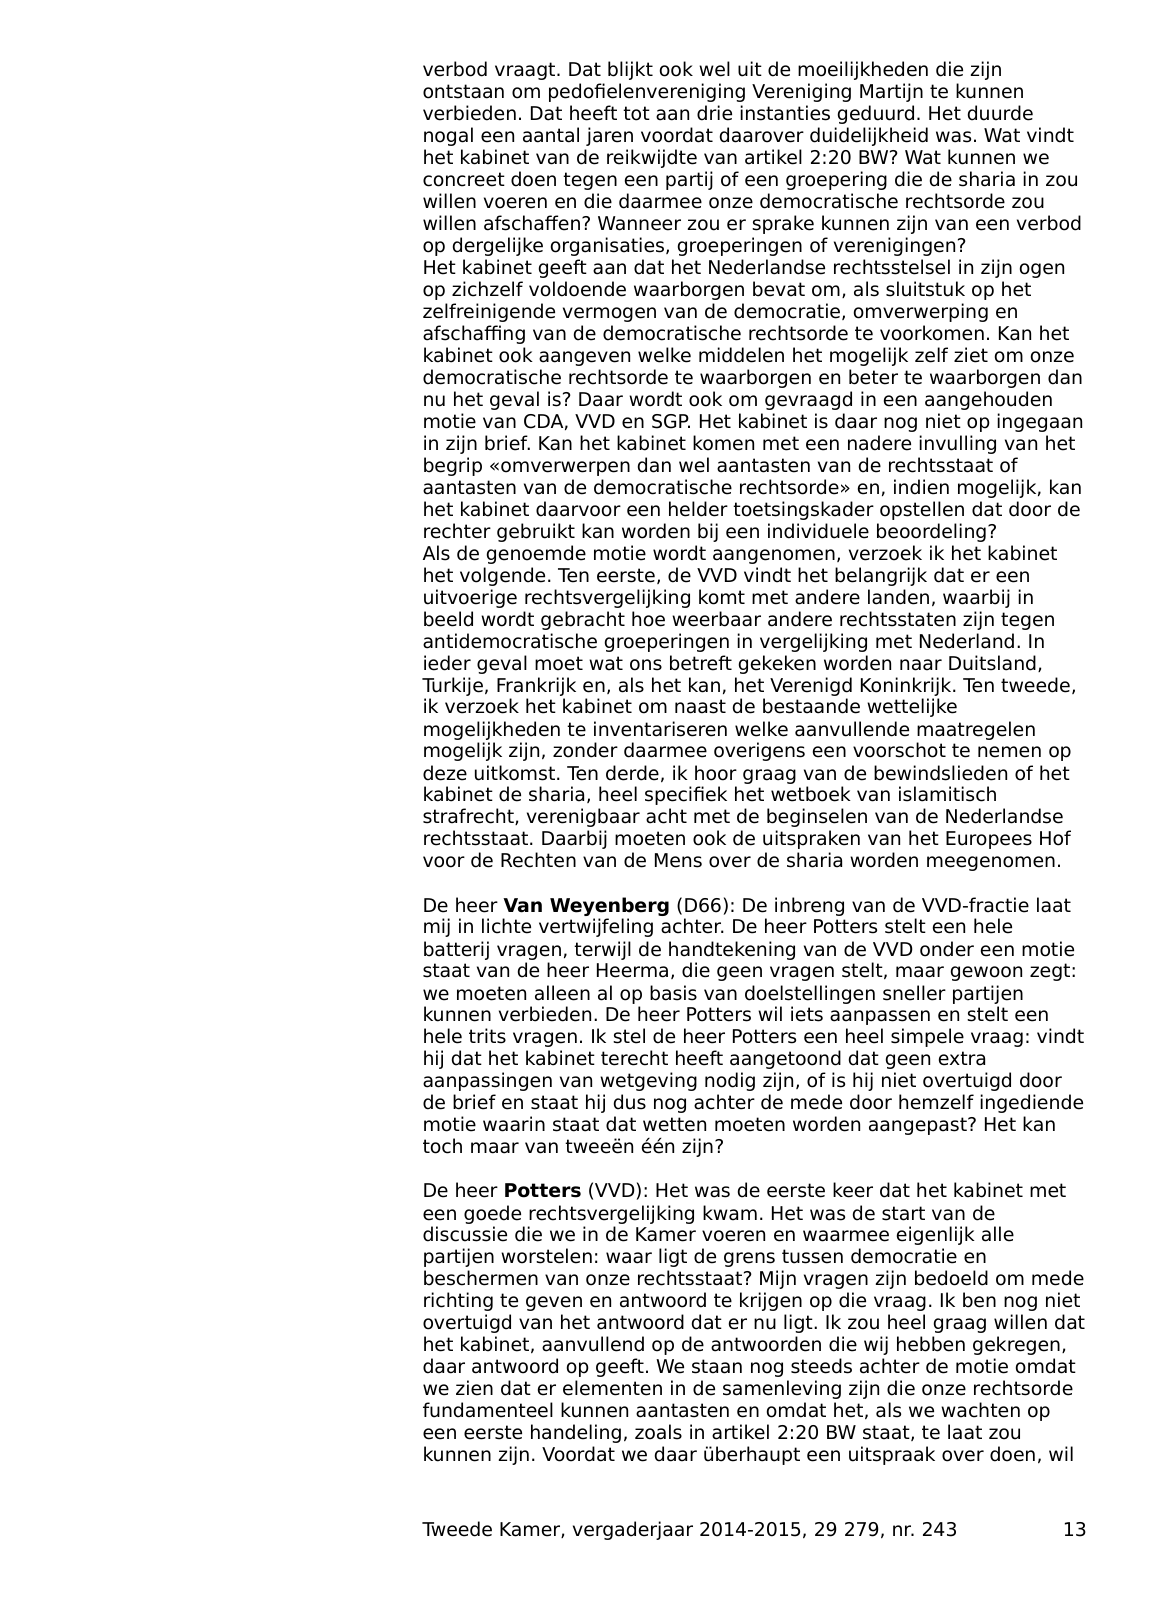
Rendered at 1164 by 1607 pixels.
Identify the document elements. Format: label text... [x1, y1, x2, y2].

text Als de genoemde motie wordt aangenomen, verzoek ik het kabinet het volgende. Ten eerste, de VVD vindt het belangrijk dat er een uitvoerige rechtsvergelijking komt met andere landen, waarbij in beeld wordt gebracht hoe weerbaar andere rechtsstaten zijn tegen antidemocratische groeperingen in vergelijking met Nederland. In ieder geval moet wat ons betreft gekeken worden naar Duitsland, Turkije, Frankrijk en, als het kan, het Verenigd Koninkrijk. Ten tweede, ik verzoek het kabinet om naast de bestaande wettelijke mogelijkheden te inventariseren welke aanvullende maatregelen mogelijk zijn, zonder daarmee overigens een voorschot te nemen op deze uitkomst. Ten derde, ik hoor graag van de bewindslieden of het kabinet de sharia, heel specifiek het wetboek van islamitisch strafrecht, verenigbaar acht met de beginselen van de Nederlandse rechtsstaat. Daarbij moeten ook de uitspraken van het Europees Hof voor de Rechten van de Mens over de sharia worden meegenomen. [422, 543, 1087, 872]
text De heer Potters (VVD): Het was de eerste keer dat het kabinet met een goede rechtsvergelijking kwam. Het was de start van de discussie die we in de Kamer voeren en waarmee eigenlijk alle partijen worstelen: waar ligt de grens tussen democratie en beschermen van onze rechtsstaat? Mijn vragen zijn bedoeld om mede richting te geven en antwoord te krijgen op die vraag. Ik ben nog niet overtuigd van het antwoord dat er nu ligt. Ik zou heel graag willen dat het kabinet, aanvullend op de antwoorden die wij hebben gekregen, daar antwoord op geeft. We staan nog steeds achter de motie omdat we zien dat er elementen in de samenleving zijn die onze rechtsorde fundamenteel kunnen aantasten en omdat het, als we wachten op een eerste handeling, zoals in artikel 2:20 BW staat, te laat zou kunnen zijn. Voordat we daar überhaupt een uitspraak over doen, wil [422, 1180, 1087, 1466]
text De heer Van Weyenberg (D66): De inbreng van de VVD-fractie laat mij in lichte vertwijfeling achter. De heer Potters stelt een hele batterij vragen, terwijl de handtekening van de VVD onder een motie staat van de heer Heerma, die geen vragen stelt, maar gewoon zegt: we moeten alleen al op basis van doelstellingen sneller partijen kunnen verbieden. De heer Potters wil iets aanpassen en stelt een hele trits vragen. Ik stel de heer Potters een heel simpele vraag: vindt hij dat het kabinet terecht heeft aangetoond dat geen extra aanpassingen van wetgeving nodig zijn, of is hij niet overtuigd door de brief en staat hij dus nog achter de mede door hemzelf ingediende motie waarin staat dat wetten moeten worden aangepast? Het kan toch maar van tweeën één zijn? [422, 894, 1087, 1158]
text verbod vraagt. Dat blijkt ook wel uit de moeilijkheden die zijn ontstaan om pedofielenvereniging Vereniging Martijn te kunnen verbieden. Dat heeft tot aan drie instanties geduurd. Het duurde nogal een aantal jaren voordat daarover duidelijkheid was. Wat vindt het kabinet van de reikwijdte van artikel 2:20 BW? Wat kunnen we concreet doen tegen een partij of een groepering die de sharia in zou willen voeren en die daarmee onze democratische rechtsorde zou willen afschaffen? Wanneer zou er sprake kunnen zijn van een verbod op dergelijke organisaties, groeperingen of verenigingen? [422, 59, 1087, 257]
text Het kabinet geeft aan dat het Nederlandse rechtsstelsel in zijn ogen op zichzelf voldoende waarborgen bevat om, als sluitstuk op het zelfreinigende vermogen van de democratie, omverwerping en afschaffing van de democratische rechtsorde te voorkomen. Kan het kabinet ook aangeven welke middelen het mogelijk zelf ziet om onze democratische rechtsorde te waarborgen en beter te waarborgen dan nu het geval is? Daar wordt ook om gevraagd in een aangehouden motie van CDA, VVD en SGP. Het kabinet is daar nog niet op ingegaan in zijn brief. Kan het kabinet komen met een nadere invulling van het begrip «omverwerpen dan wel aantasten van de rechtsstaat of aantasten van de democratische rechtsorde» en, indien mogelijk, kan het kabinet daarvoor een helder toetsingskader opstellen dat door de rechter gebruikt kan worden bij een individuele beoordeling? [422, 257, 1087, 543]
